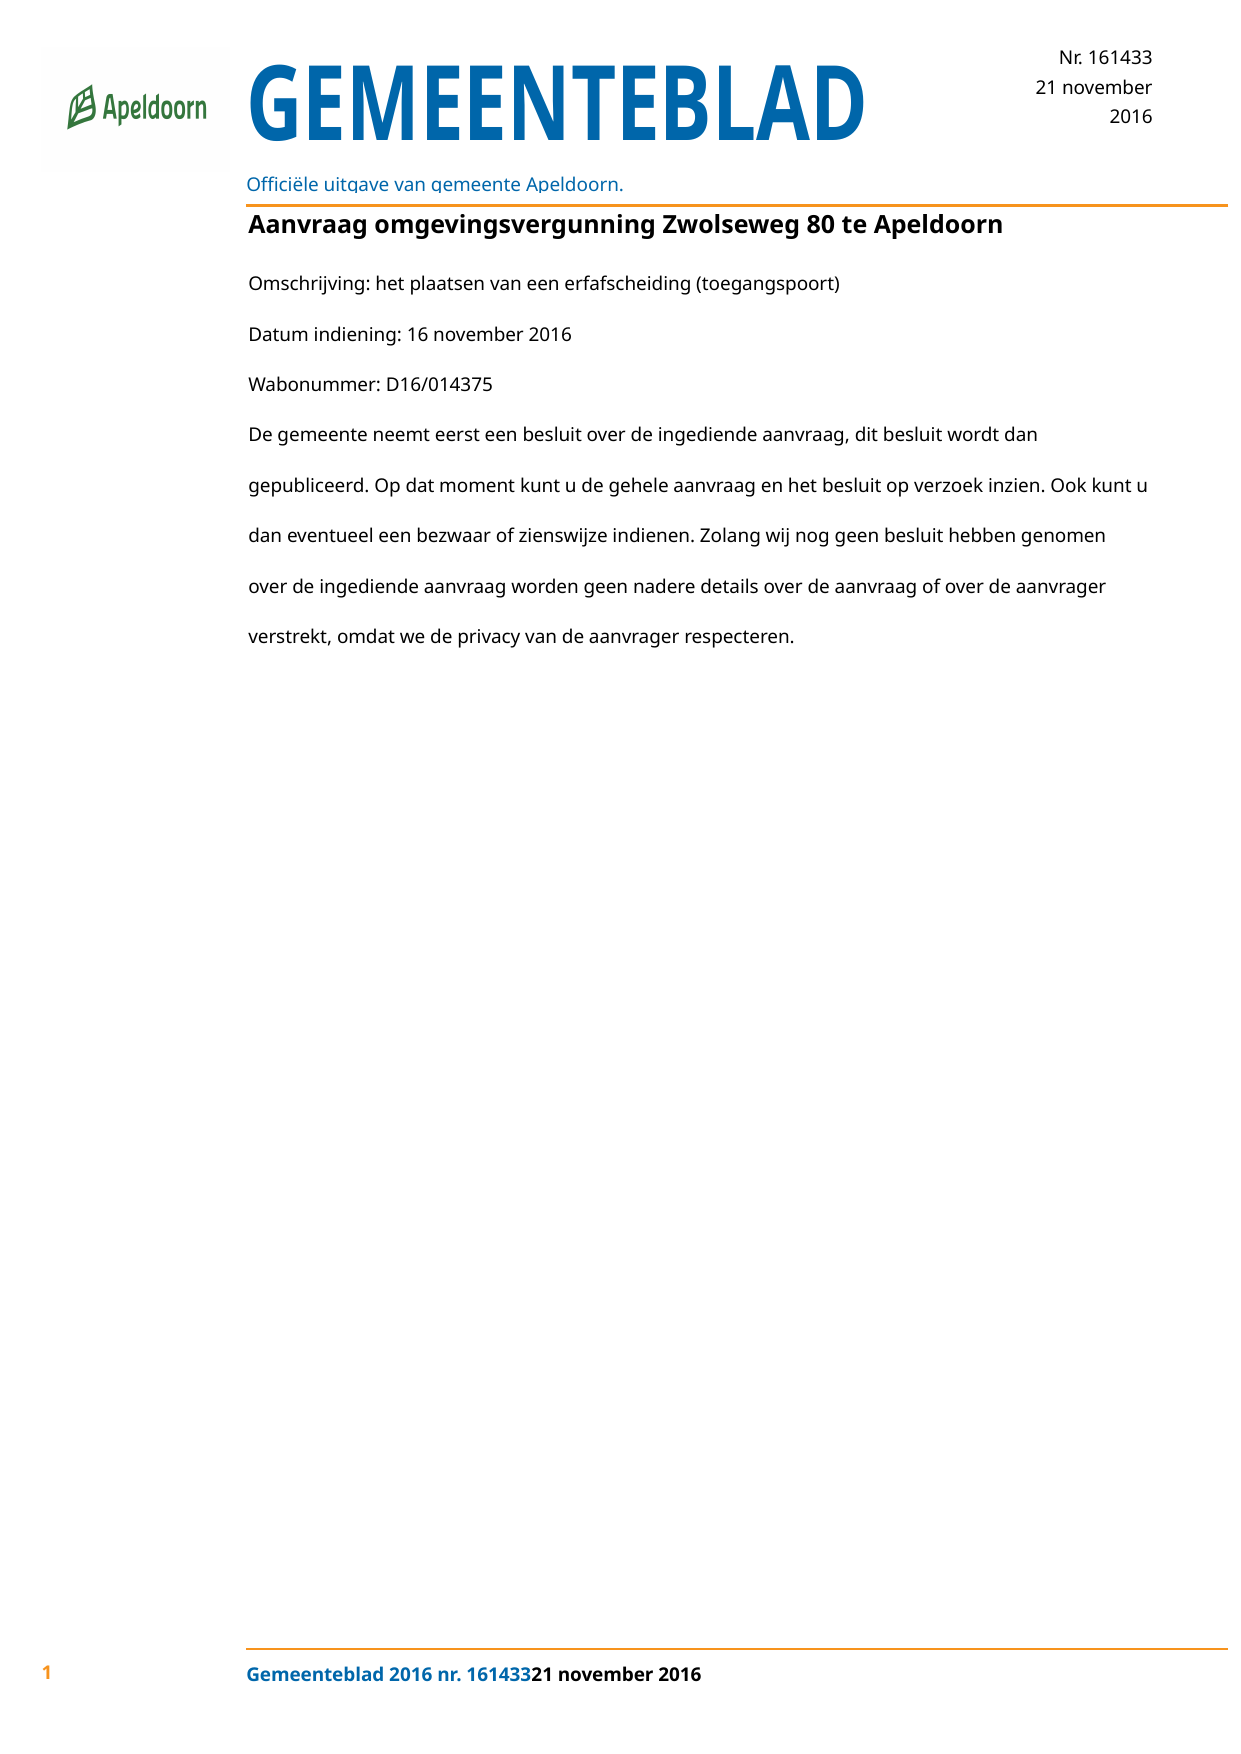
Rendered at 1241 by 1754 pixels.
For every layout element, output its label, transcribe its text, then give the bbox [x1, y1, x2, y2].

text Omschrijving: het plaatsen van een erfafscheiding (toegangspoort) [248, 270, 1152, 296]
text gepubliceerd. Op dat moment kunt u de gehele aanvraag en het besluit op verzoek inzien. Ook kunt u [248, 472, 1152, 498]
picture [41, 47, 231, 172]
text De gemeente neemt eerst een besluit over de ingediende aanvraag, dit besluit wordt dan [248, 422, 1152, 447]
text Wabonummer: D16/014375 [248, 371, 1152, 397]
text verstrekt, omdat we de privacy van de aanvrager respecteren. [248, 623, 1152, 649]
text Aanvraag omgevingsvergunning Zwolseweg 80 te Apeldoorn [248, 207, 1152, 241]
text over de ingediende aanvraag worden geen nadere details over de aanvraag of over de aanvrager [248, 573, 1152, 598]
text dan eventueel een bezwaar of zienswijze indienen. Zolang wij nog geen besluit hebben genomen [248, 522, 1152, 548]
text Datum indiening: 16 november 2016 [248, 321, 1152, 346]
